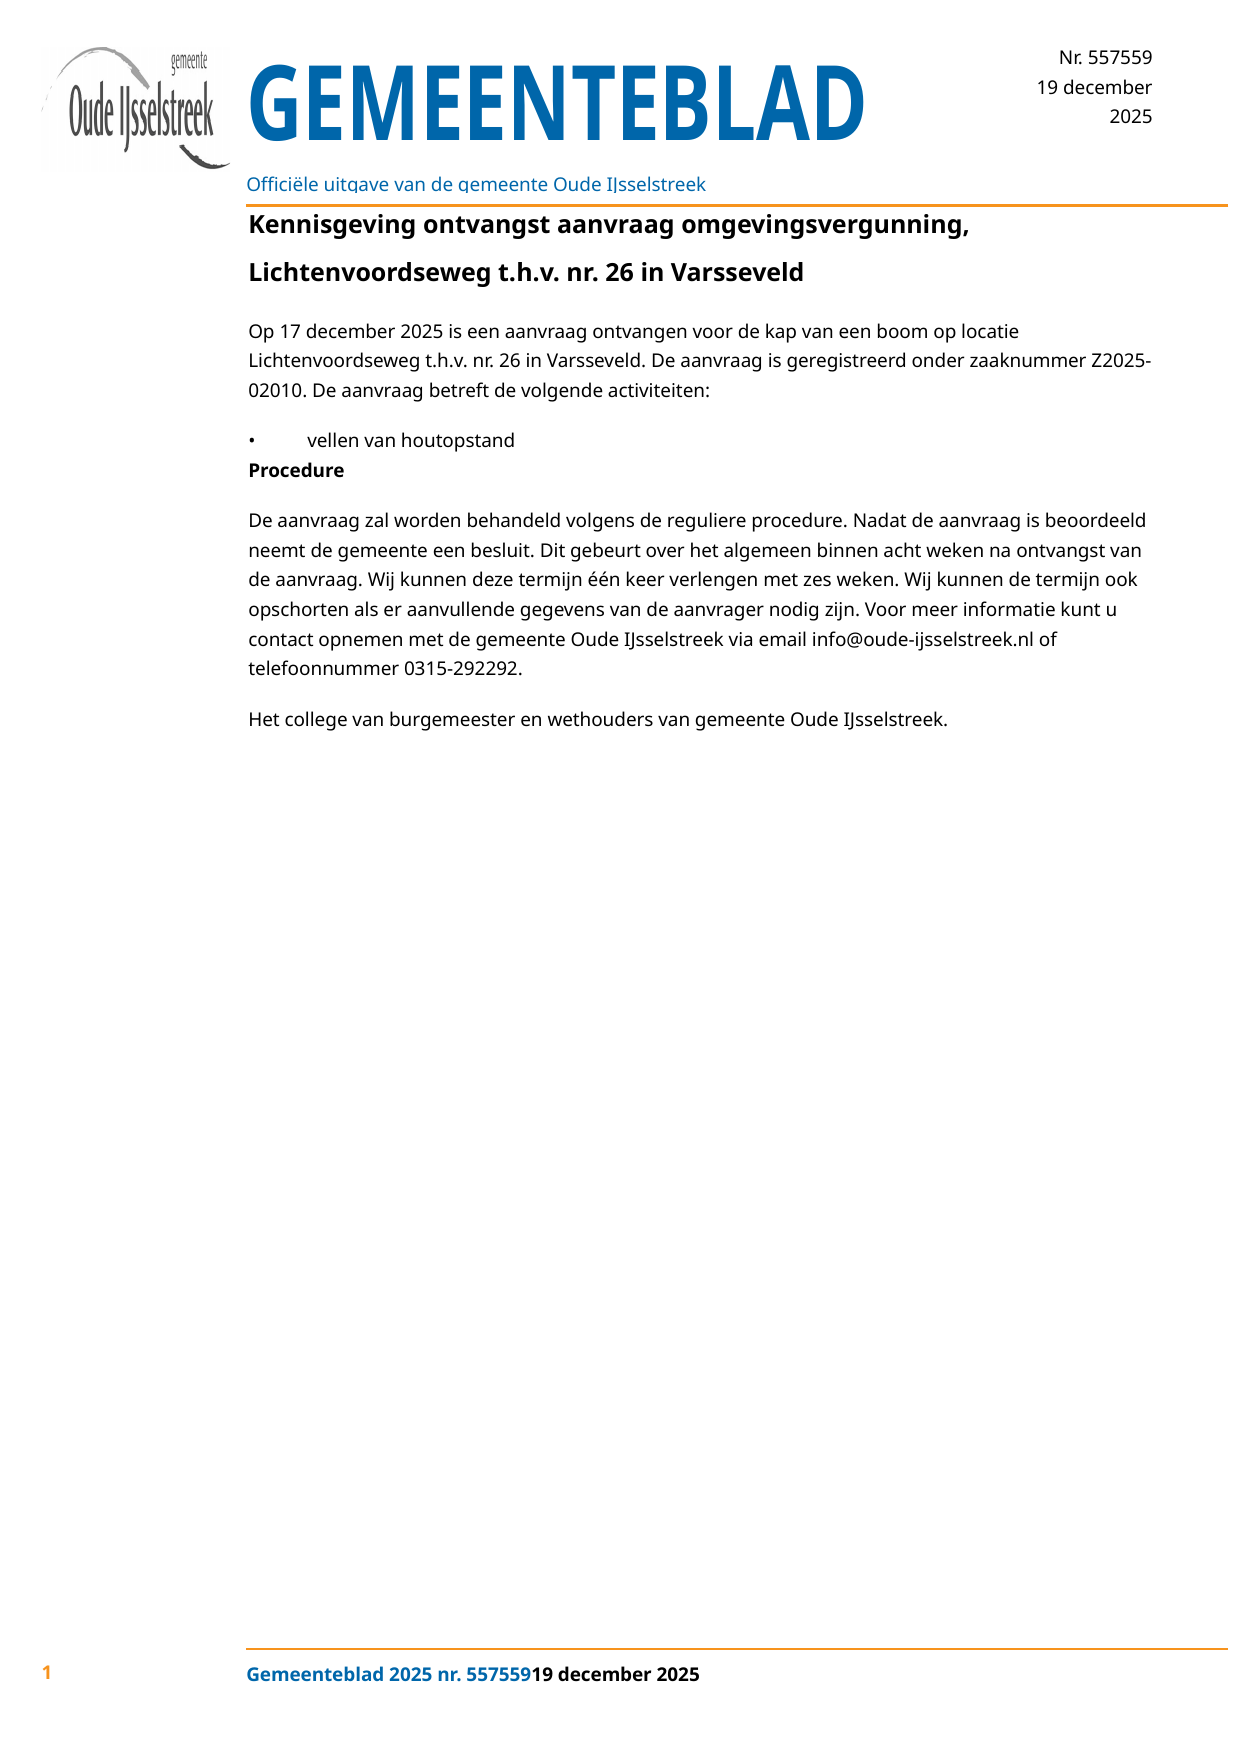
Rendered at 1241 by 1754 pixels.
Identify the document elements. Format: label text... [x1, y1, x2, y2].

list vellen van houtopstand [248, 427, 1152, 453]
text De aanvraag zal worden behandeld volgens de reguliere procedure. Nadat de aanvraag is beoordeeld neemt de gemeente een besluit. Dit gebeurt over het algemeen binnen acht weken na ontvangst van de aanvraag. Wij kunnen deze termijn één keer verlengen met zes weken. Wij kunnen de termijn ook opschorten als er aanvullende gegevens van de aanvrager nodig zijn. Voor meer informatie kunt u contact opnemen met de gemeente Oude IJsselstreek via email info@oude-ijsselstreek.nl of telefoonnummer 0315-292292. [248, 507, 1152, 681]
text Het college van burgemeester en wethouders van gemeente Oude IJsselstreek. [248, 706, 1152, 732]
text Procedure [248, 457, 1152, 483]
text Kennisgeving ontvangst aanvraag omgevingsvergunning, Lichtenvoordseweg t.h.v. nr. 26 in Varsseveld [248, 207, 1152, 288]
text Op 17 december 2025 is een aanvraag ontvangen voor de kap van een boom op locatie Lichtenvoordseweg t.h.v. nr. 26 in Varsseveld. De aanvraag is geregistreerd onder zaaknummer Z2025-02010. De aanvraag betreft de volgende activiteiten: [248, 318, 1152, 403]
picture [41, 47, 231, 172]
